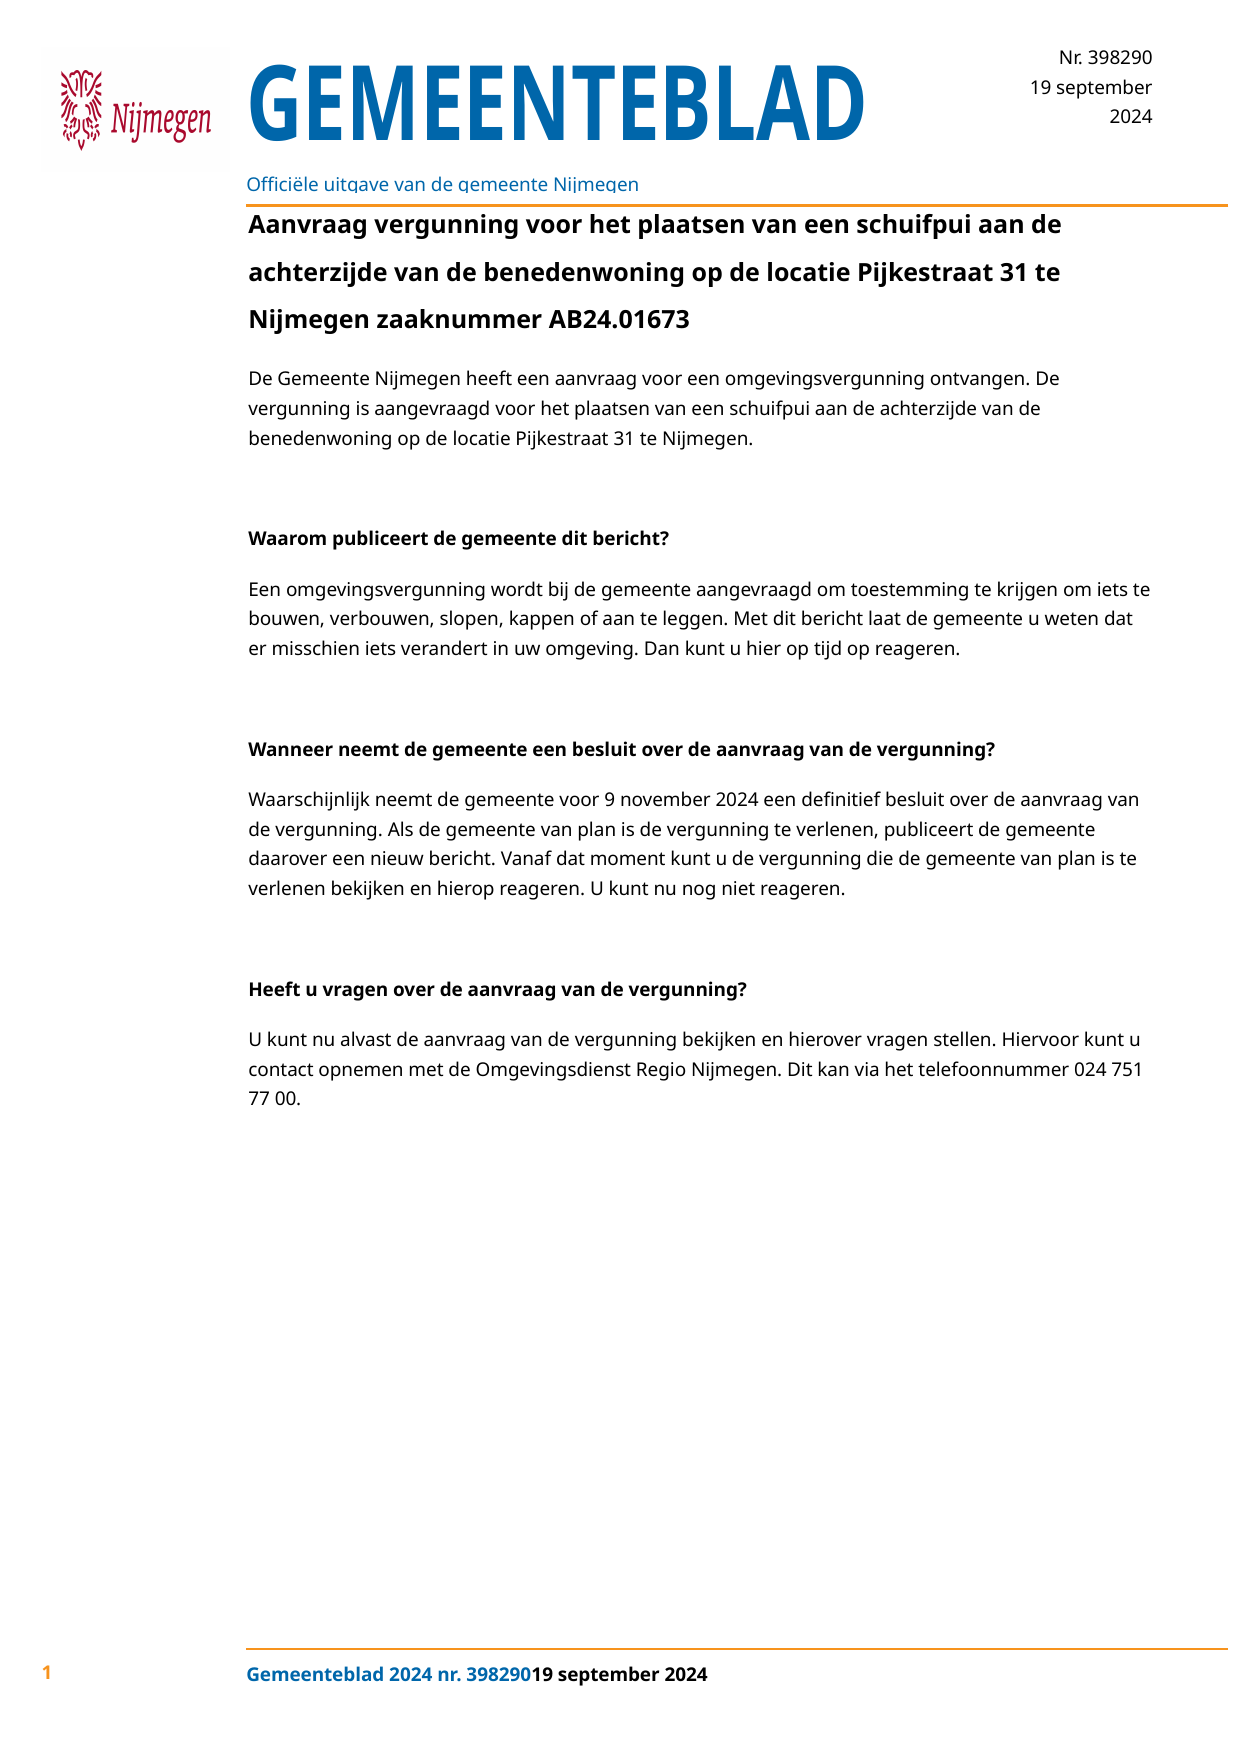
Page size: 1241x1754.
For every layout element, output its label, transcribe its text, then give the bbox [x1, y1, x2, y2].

picture [41, 47, 231, 172]
text De Gemeente Nijmegen heeft een aanvraag voor een omgevingsvergunning ontvangen. De vergunning is aangevraagd voor het plaatsen van een schuifpui aan de achterzijde van de benedenwoning op de locatie Pijkestraat 31 te Nijmegen. [248, 366, 1152, 450]
text Wanneer neemt de gemeente een besluit over de aanvraag van de vergunning? [248, 736, 1152, 762]
text Waarom publiceert de gemeente dit bericht? [248, 526, 1152, 551]
text Waarschijnlijk neemt de gemeente voor 9 november 2024 een definitief besluit over de aanvraag van de vergunning. Als de gemeente van plan is de vergunning te verlenen, publiceert de gemeente daarover een nieuw bericht. Vanaf dat moment kunt u de vergunning die de gemeente van plan is te verlenen bekijken en hierop reageren. U kunt nu nog niet reageren. [248, 786, 1152, 901]
text Een omgevingsvergunning wordt bij de gemeente aangevraagd om toestemming te krijgen om iets te bouwen, verbouwen, slopen, kappen of aan te leggen. Met dit bericht laat de gemeente u weten dat er misschien iets verandert in uw omgeving. Dan kunt u hier op tijd op reageren. [248, 576, 1152, 661]
text Heeft u vragen over de aanvraag van de vergunning? [248, 976, 1152, 1002]
text U kunt nu alvast de aanvraag van de vergunning bekijken en hierover vragen stellen. Hiervoor kunt u contact opnemen met de Omgevingsdienst Regio Nijmegen. Dit kan via het telefoonnummer 024 751 77 00. [248, 1026, 1152, 1111]
text Aanvraag vergunning voor het plaatsen van een schuifpui aan de achterzijde van de benedenwoning op de locatie Pijkestraat 31 te Nijmegen zaaknummer AB24.01673 [248, 207, 1152, 336]
